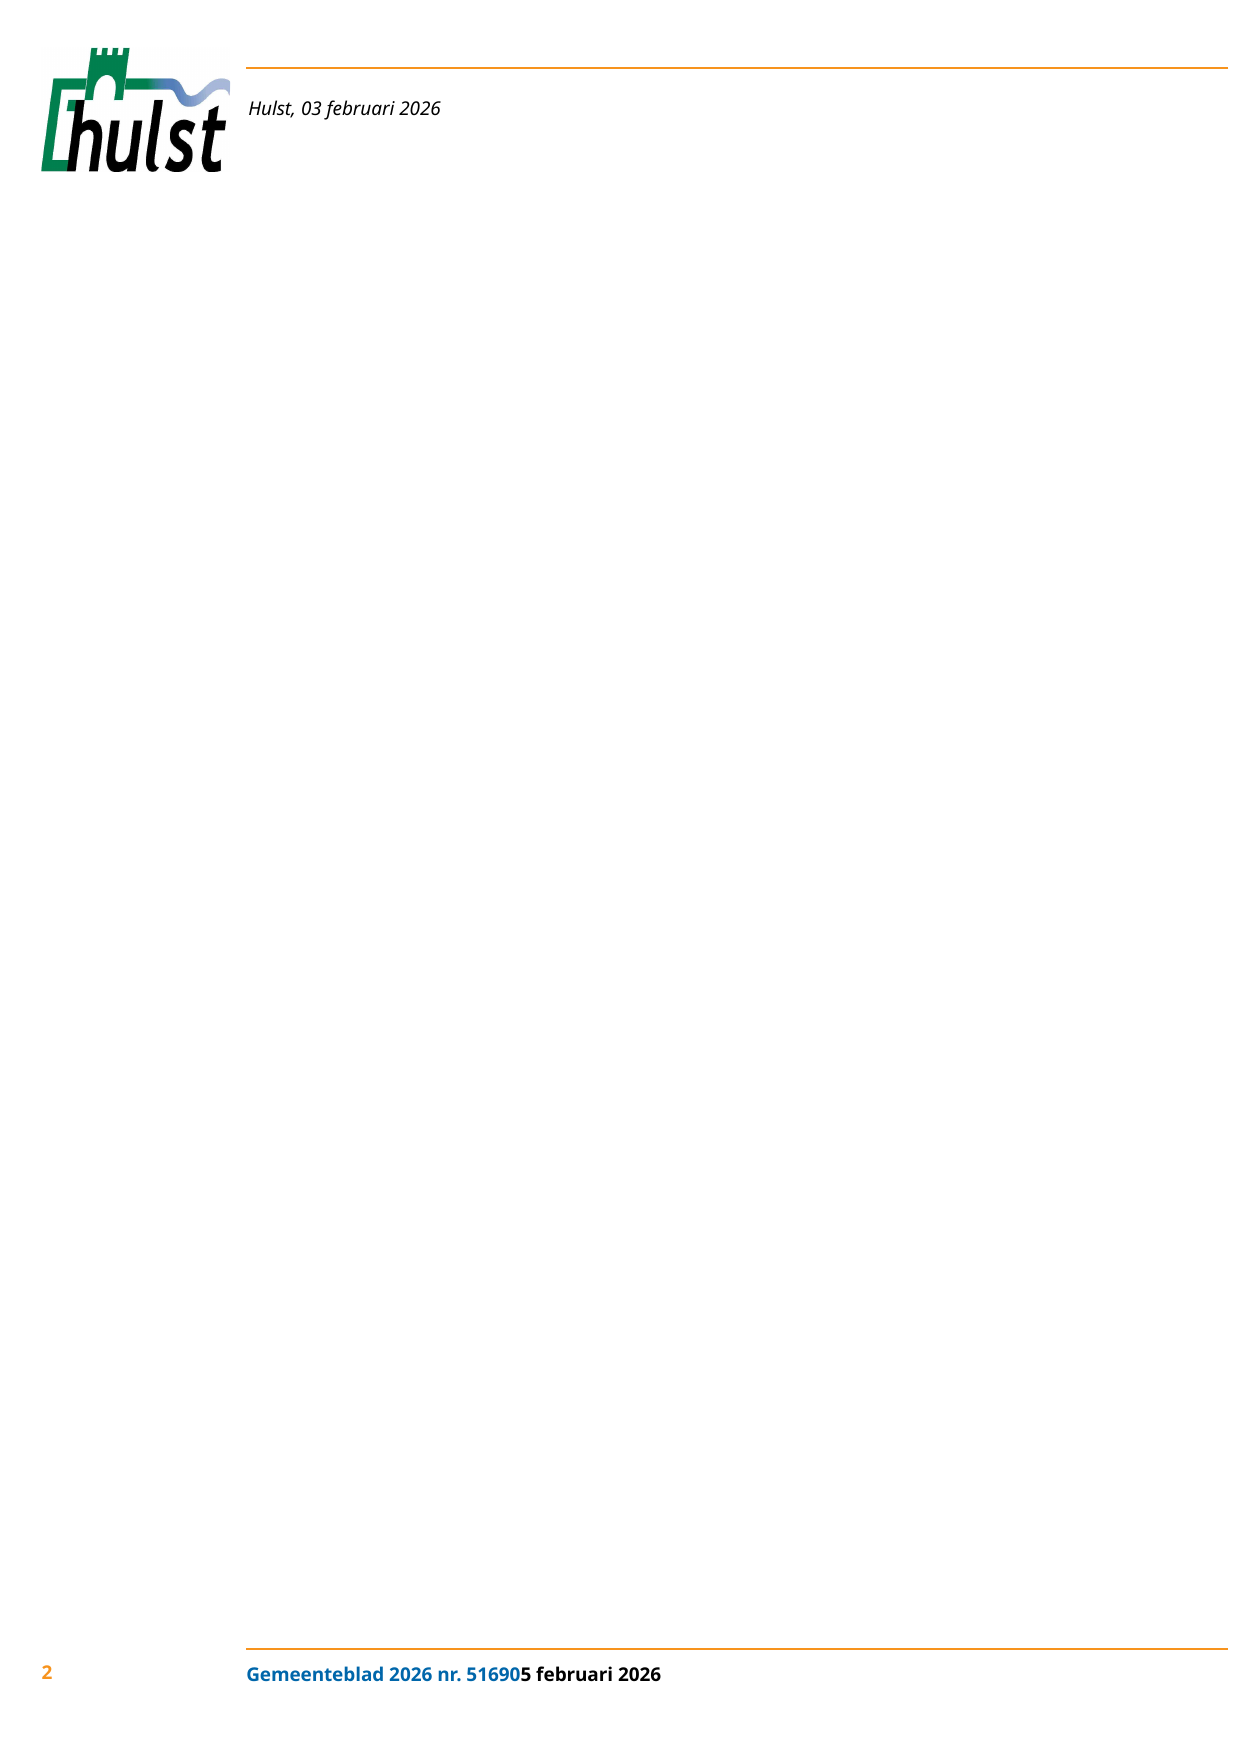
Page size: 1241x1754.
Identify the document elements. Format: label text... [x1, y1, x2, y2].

text Hulst, 03 februari 2026 [248, 95, 1152, 121]
picture [41, 47, 231, 172]
